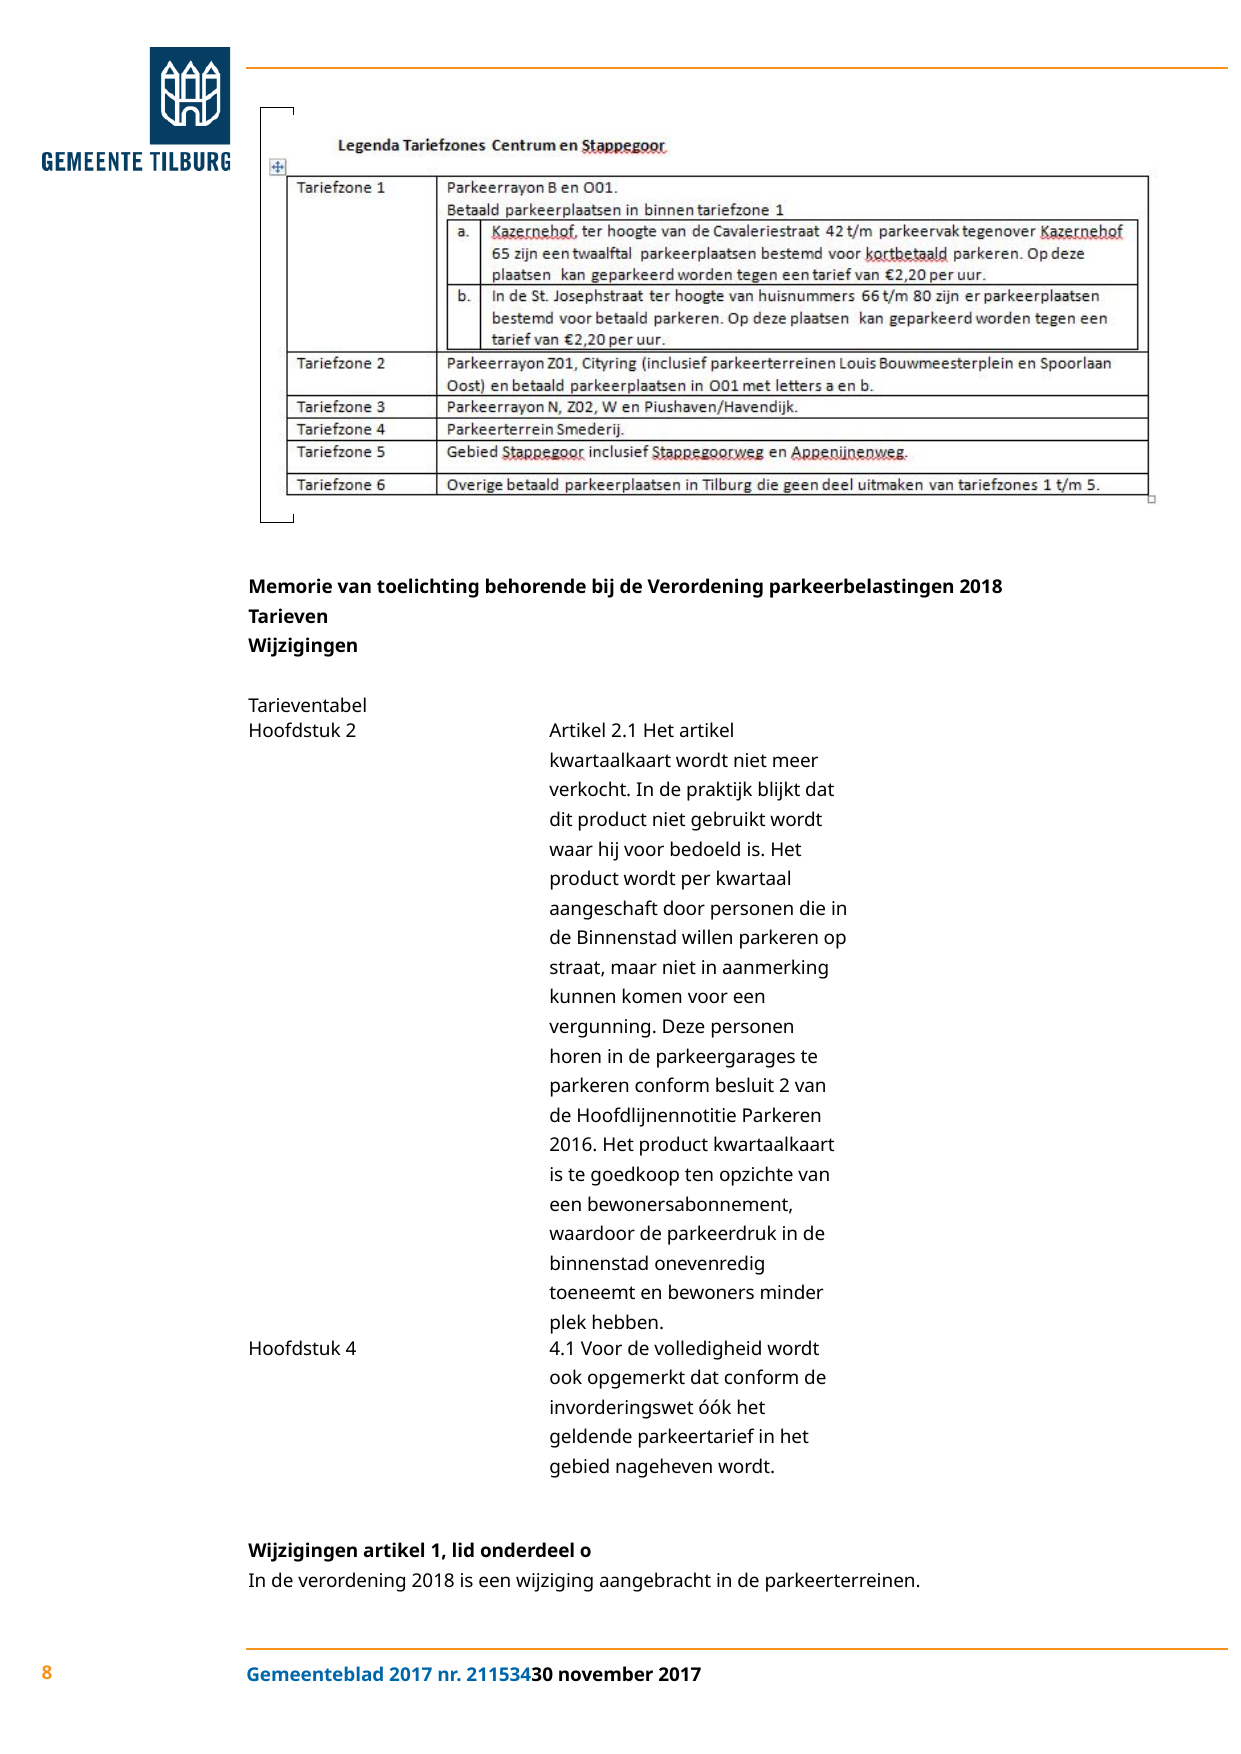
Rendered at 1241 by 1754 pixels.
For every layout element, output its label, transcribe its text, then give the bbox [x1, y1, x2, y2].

table_cell 4.1 Voor de volledigheid wordt ook opgemerkt dat conform de invorderingswet óók het geldende parkeertarief in het gebied nageheven wordt. [549, 1335, 850, 1479]
table_cell Hoofdstuk 2 [248, 718, 549, 1335]
table_header Tarieventabel [248, 692, 549, 717]
table_header [549, 692, 850, 717]
text In de verordening 2018 is een wijziging aangebracht in de parkeerterreinen. [248, 1567, 1152, 1593]
text Wijzigingen artikel 1, lid onderdeel o [248, 1537, 1152, 1563]
table_cell [248, 1479, 549, 1505]
table_cell [549, 1479, 850, 1505]
table_cell Artikel 2.1 Het artikel kwartaalkaart wordt niet meer verkocht. In de praktijk blijkt dat dit product niet gebruikt wordt waar hij voor bedoeld is. Het product wordt per kwartaal aangeschaft door personen die in de Binnenstad willen parkeren op straat, maar niet in aanmerking kunnen komen voor een vergunning. Deze personen horen in de parkeergarages te parkeren conform besluit 2 van de Hoofdlijnennotitie Parkeren 2016. Het product kwartaalkaart is te goedkoop ten opzichte van een bewonersabonnement, waardoor de parkeerdruk in de binnenstad onevenredig toeneemt en bewoners minder plek hebben. [549, 718, 850, 1335]
text Tarieven [248, 603, 1152, 629]
picture [41, 47, 231, 172]
table_cell [850, 1479, 1152, 1505]
text Memorie van toelichting behorende bij de Verordening parkeerbelastingen 2018 [248, 573, 1152, 599]
text Wijzigingen [248, 632, 1152, 658]
table_cell Hoofdstuk 4 [248, 1335, 549, 1479]
picture [268, 115, 1173, 514]
